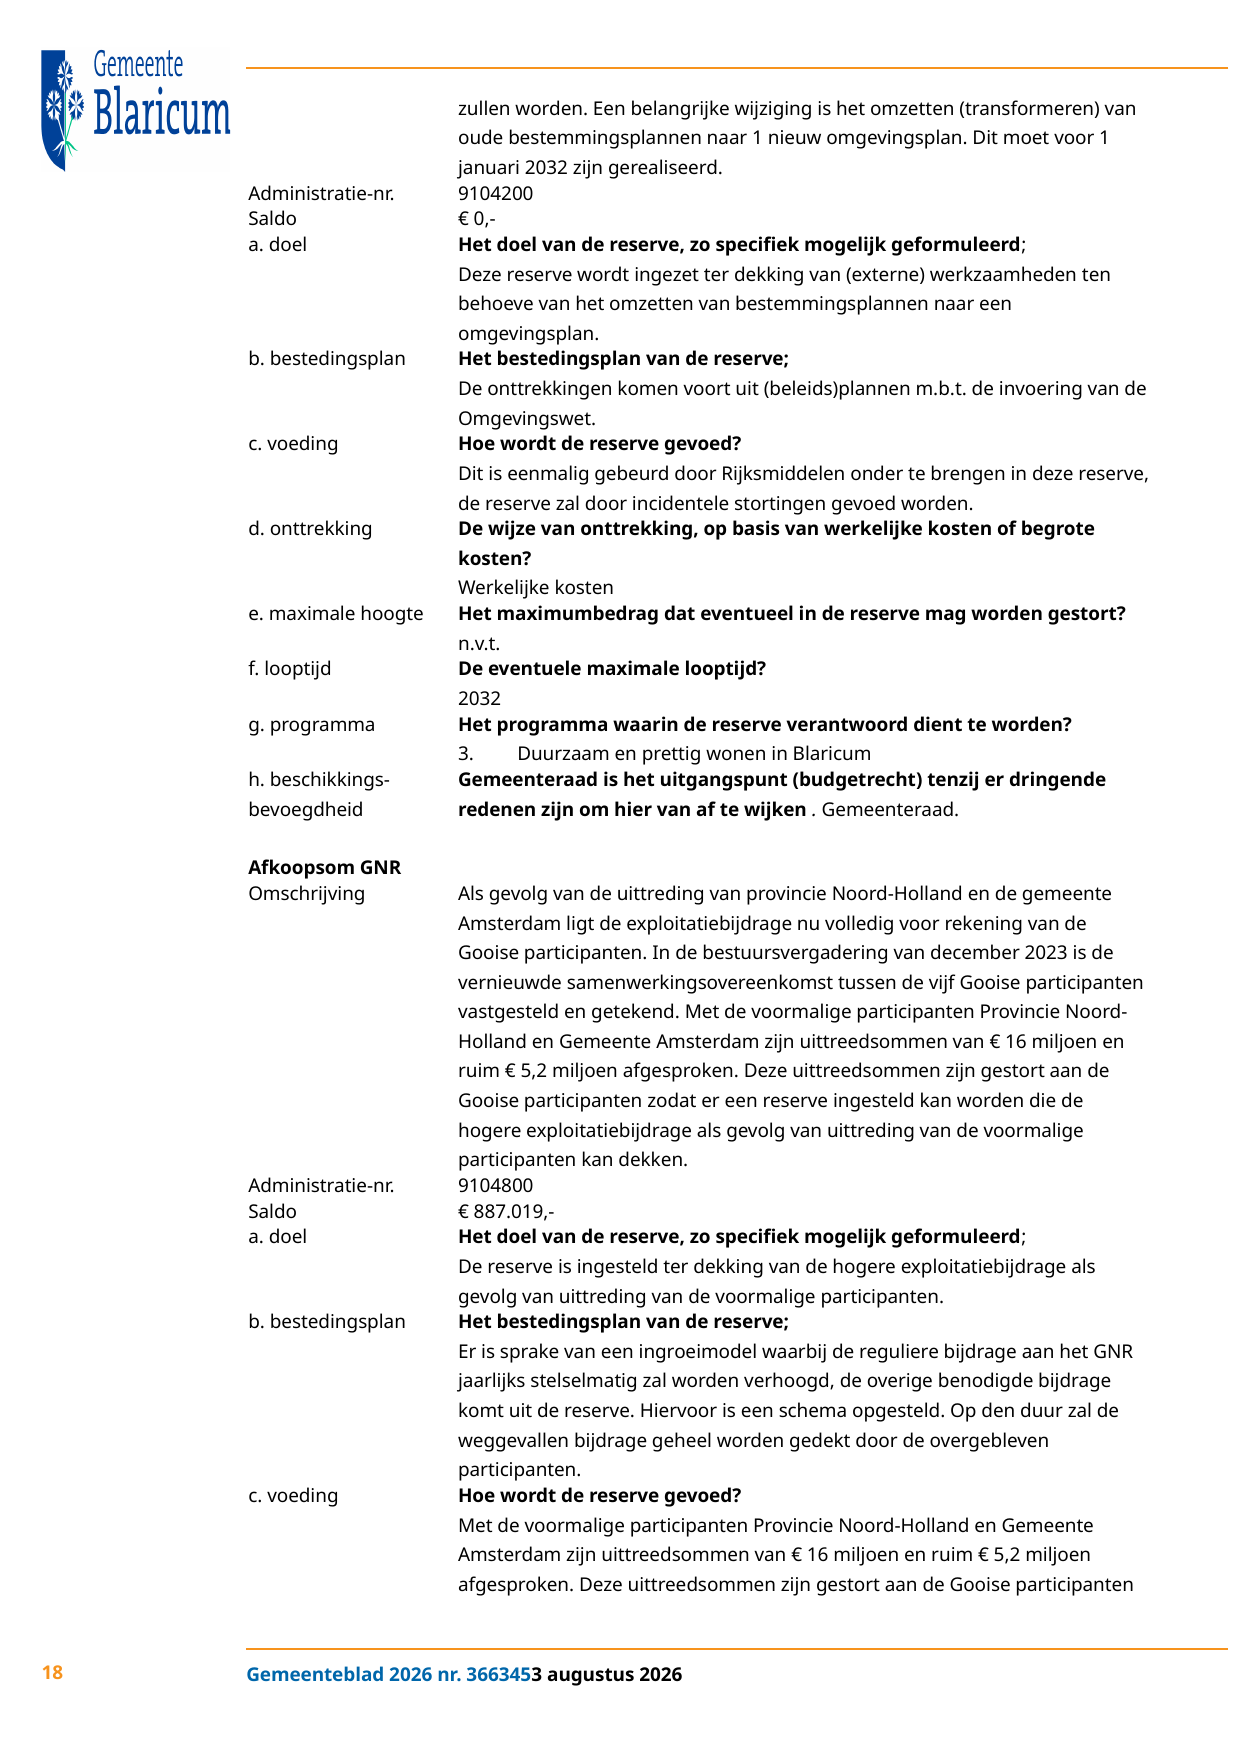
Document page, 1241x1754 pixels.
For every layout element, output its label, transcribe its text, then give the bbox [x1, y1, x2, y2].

table_cell g. programma [248, 711, 458, 766]
table_cell 9104200 [458, 180, 1152, 205]
table_cell € 0,- [458, 205, 1152, 231]
table_cell b. bestedingsplan [248, 1309, 458, 1482]
table_cell Het maximumbedrag dat eventueel in de reserve mag worden gestort? n.v.t. [458, 600, 1152, 656]
table_cell De wijze van onttrekking, op basis van werkelijke kosten of begrote kosten? Werkelijke kosten [458, 515, 1152, 600]
table_cell Het bestedingsplan van de reserve; Er is sprake van een ingroeimodel waarbij de reguliere bijdrage aan het GNR jaarlijks stelselmatig zal worden verhoogd, de overige benodigde bijdrage komt uit de reserve. Hiervoor is een schema opgesteld. Op den duur zal de weggevallen bijdrage geheel worden gedekt door de overgebleven participanten. [458, 1309, 1152, 1482]
table_cell e. maximale hoogte [248, 600, 458, 656]
table_cell f. looptijd [248, 656, 458, 711]
table_header Afkoopsom GNR [248, 855, 1152, 880]
table_cell a. doel [248, 231, 458, 346]
table_cell € 887.019,- [458, 1198, 1152, 1224]
table_cell c. voeding [248, 1482, 458, 1597]
table_cell De eventuele maximale looptijd? 2032 [458, 656, 1152, 711]
table_cell Saldo [248, 1198, 458, 1224]
table_cell Gemeenteraad is het uitgangspunt (budgetrecht) tenzij er dringende redenen zijn om hier van af te wijken . Gemeenteraad. [458, 766, 1152, 822]
table_cell b. bestedingsplan [248, 346, 458, 431]
table_cell a. doel [248, 1224, 458, 1308]
table_cell Saldo [248, 205, 458, 231]
table_cell 9104800 [458, 1172, 1152, 1198]
table_cell Het programma waarin de reserve verantwoord dient te worden? Duurzaam en prettig wonen in Blaricum [458, 711, 1152, 766]
table_cell Het bestedingsplan van de reserve; De onttrekkingen komen voort uit (beleids)plannen m.b.t. de invoering van de Omgevingswet. [458, 346, 1152, 431]
table_cell h. beschikkings-bevoegdheid [248, 766, 458, 822]
table_cell Als gevolg van de uittreding van provincie Noord-Holland en de gemeente Amsterdam ligt de exploitatiebijdrage nu volledig voor rekening van de Gooise participanten. In de bestuursvergadering van december 2023 is de vernieuwde samenwerkingsovereenkomst tussen de vijf Gooise participanten vastgesteld en getekend. Met de voormalige participanten Provincie Noord-Holland en Gemeente Amsterdam zijn uittreedsommen van € 16 miljoen en ruim € 5,2 miljoen afgesproken. Deze uittreedsommen zijn gestort aan de Gooise participanten zodat er een reserve ingesteld kan worden die de hogere exploitatiebijdrage als gevolg van uittreding van de voormalige participanten kan dekken. [458, 880, 1152, 1172]
table_cell Hoe wordt de reserve gevoed? Dit is eenmalig gebeurd door Rijksmiddelen onder te brengen in deze reserve, de reserve zal door incidentele stortingen gevoed worden. [458, 431, 1152, 515]
table_cell Hoe wordt de reserve gevoed? Met de voormalige participanten Provincie Noord-Holland en Gemeente Amsterdam zijn uittreedsommen van € 16 miljoen en ruim € 5,2 miljoen afgesproken. Deze uittreedsommen zijn gestort aan de Gooise participanten [458, 1482, 1152, 1597]
table_cell Het doel van de reserve, zo specifiek mogelijk geformuleerd; De reserve is ingesteld ter dekking van de hogere exploitatiebijdrage als gevolg van uittreding van de voormalige participanten. [458, 1224, 1152, 1308]
table_cell d. onttrekking [248, 515, 458, 600]
table_cell Omschrijving [248, 880, 458, 1172]
picture [41, 47, 231, 172]
table_cell c. voeding [248, 431, 458, 515]
table_cell Administratie-nr. [248, 1172, 458, 1198]
table_cell Administratie-nr. [248, 180, 458, 205]
table_cell zullen worden. Een belangrijke wijziging is het omzetten (transformeren) van oude bestemmingsplannen naar 1 nieuw omgevingsplan. Dit moet voor 1 januari 2032 zijn gerealiseerd. [458, 95, 1152, 180]
table_cell [248, 95, 458, 180]
table_cell Het doel van de reserve, zo specifiek mogelijk geformuleerd; Deze reserve wordt ingezet ter dekking van (externe) werkzaamheden ten behoeve van het omzetten van bestemmingsplannen naar een omgevingsplan. [458, 231, 1152, 346]
